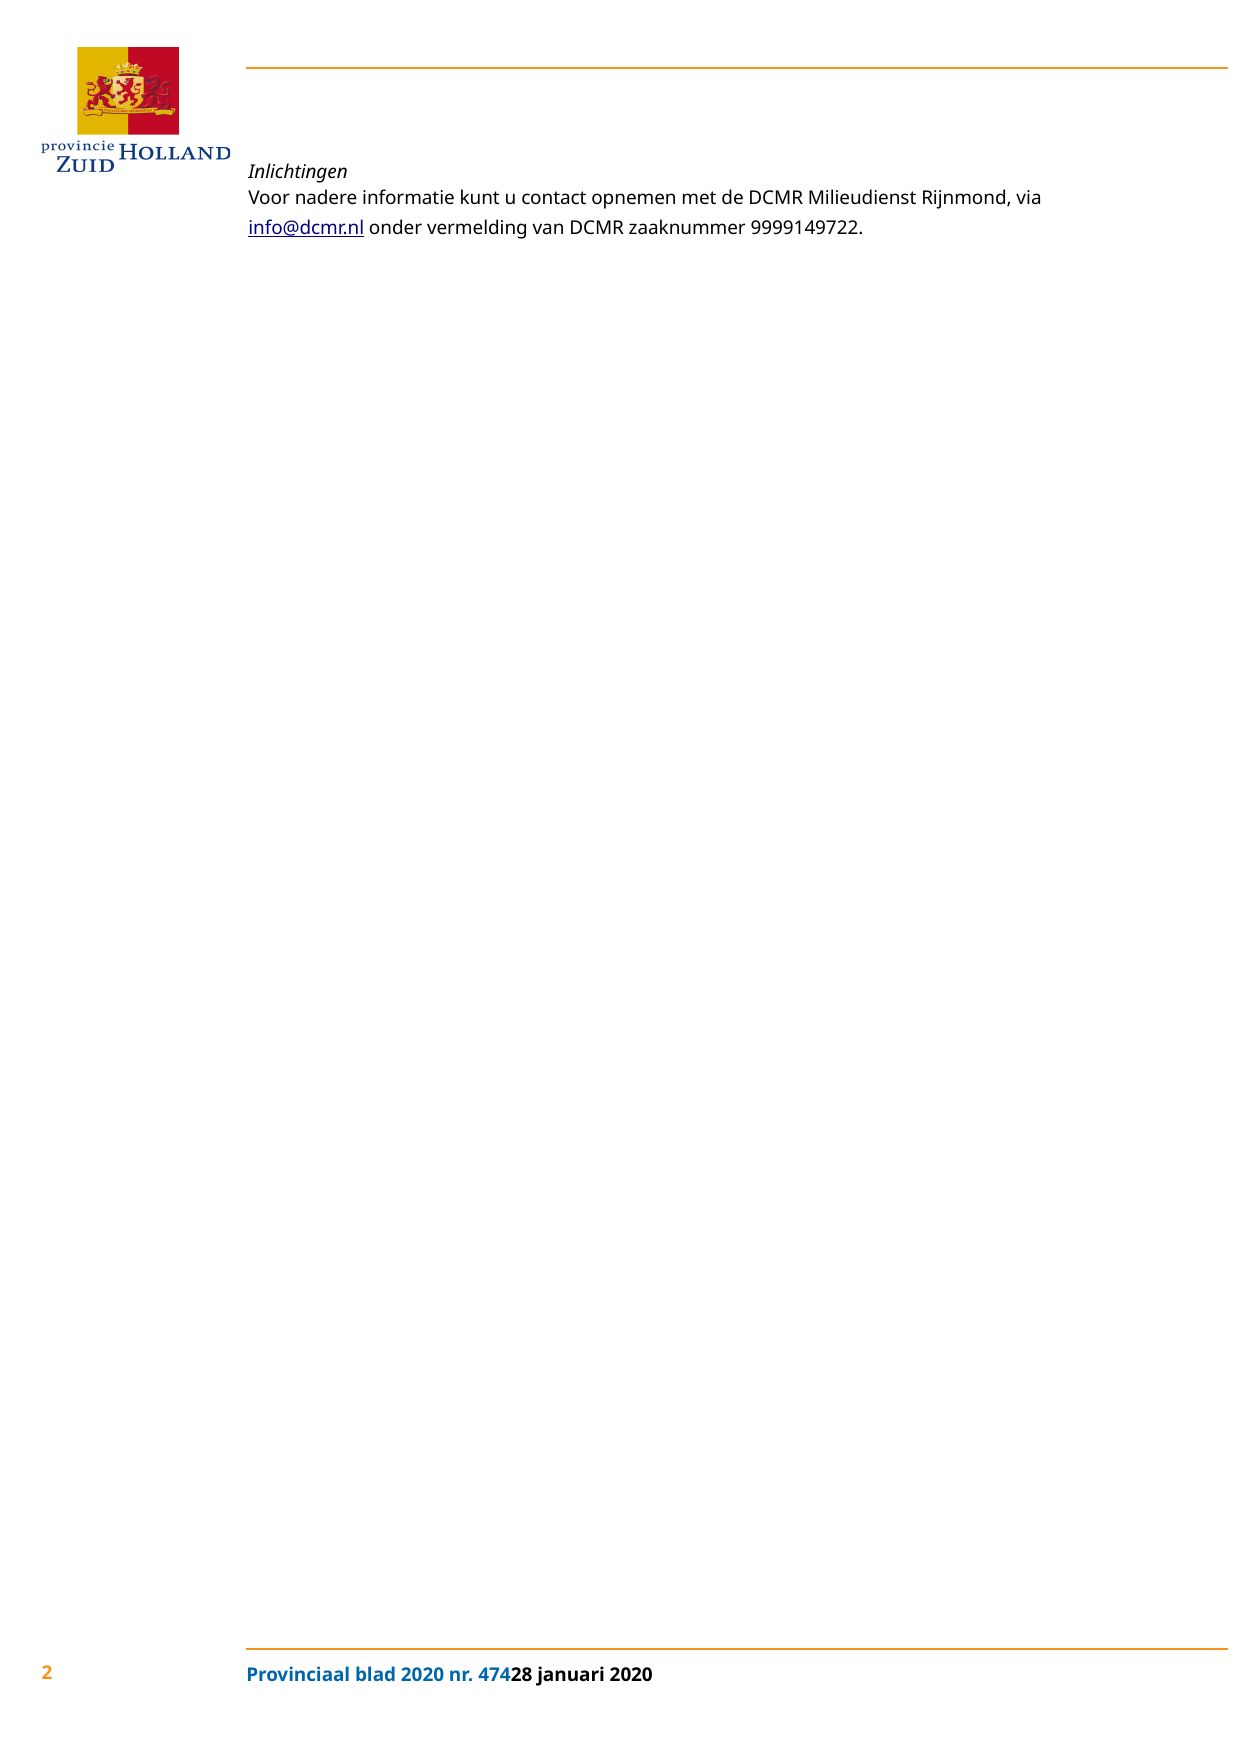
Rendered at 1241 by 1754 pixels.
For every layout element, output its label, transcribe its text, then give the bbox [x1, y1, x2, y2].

picture [41, 47, 231, 172]
text Voor nadere informatie kunt u contact opnemen met de DCMR Milieudienst Rijnmond, via info@dcmr.nl onder vermelding van DCMR zaaknummer 9999149722. [248, 184, 1152, 240]
text Inlichtingen [248, 159, 1152, 184]
